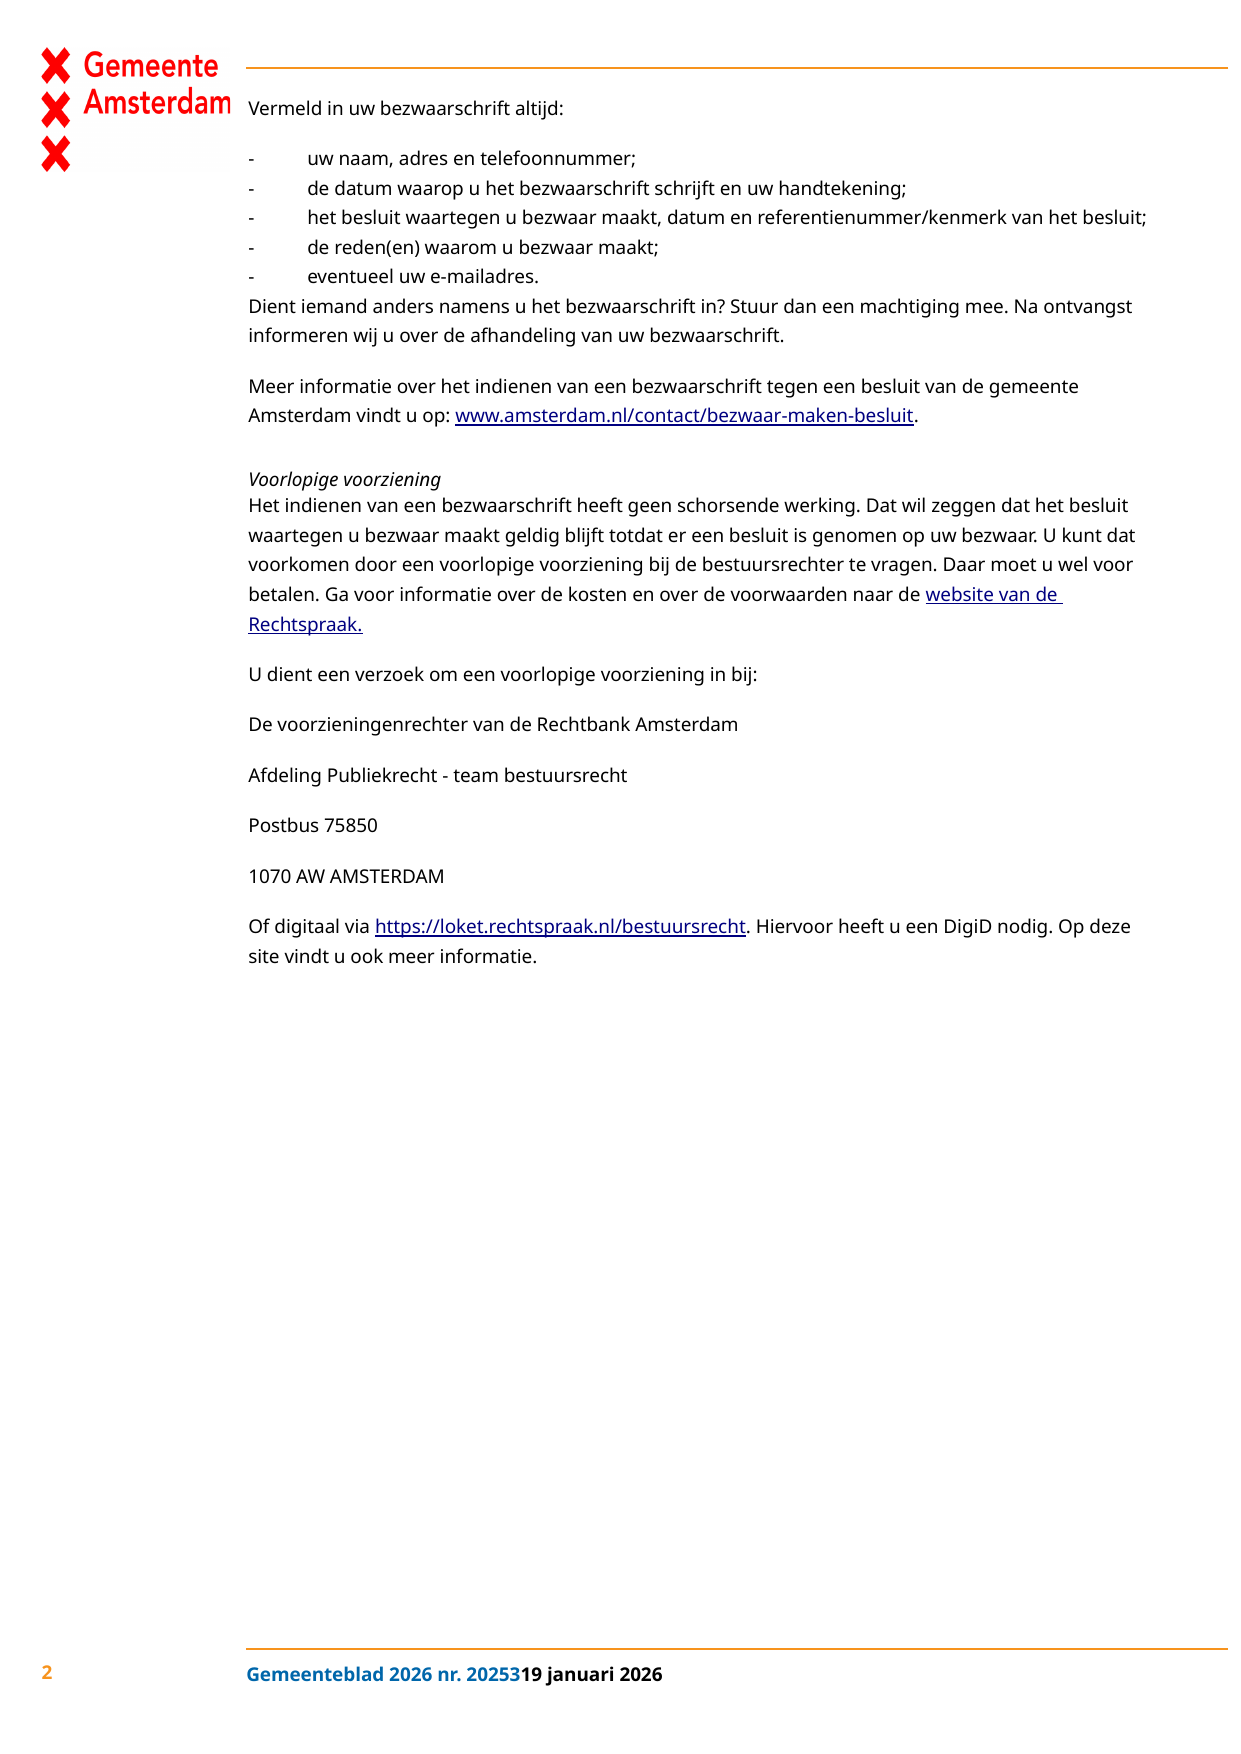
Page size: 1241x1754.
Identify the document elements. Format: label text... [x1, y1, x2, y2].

text Of digitaal via https://loket.rechtspraak.nl/bestuursrecht. Hiervoor heeft u een DigiD nodig. Op deze site vindt u ook meer informatie. [248, 913, 1152, 968]
text U dient een verzoek om een voorlopige voorziening in bij: [248, 661, 1152, 687]
text Afdeling Publiekrecht - team bestuursrecht [248, 762, 1152, 788]
text Vermeld in uw bezwaarschrift altijd: [248, 95, 1152, 121]
picture [41, 47, 231, 172]
text Het indienen van een bezwaarschrift heeft geen schorsende werking. Dat wil zeggen dat het besluit waartegen u bezwaar maakt geldig blijft totdat er een besluit is genomen op uw bezwaar. U kunt dat voorkomen door een voorlopige voorziening bij de bestuursrechter te vragen. Daar moet u wel voor betalen. Ga voor informatie over de kosten en over de voorwaarden naar de website van de Rechtspraak. [248, 492, 1152, 636]
text De voorzieningenrechter van de Rechtbank Amsterdam [248, 712, 1152, 737]
text Meer informatie over het indienen van een bezwaarschrift tegen een besluit van de gemeente Amsterdam vindt u op: www.amsterdam.nl/contact/bezwaar-maken-besluit. [248, 373, 1152, 428]
text Dient iemand anders namens u het bezwaarschrift in? Stuur dan een machtiging mee. Na ontvangst informeren wij u over de afhandeling van uw bezwaarschrift. [248, 293, 1152, 348]
text Voorlopige voorziening [248, 467, 1152, 492]
list uw naam, adres en telefoonnummer; [248, 145, 1152, 171]
list het besluit waartegen u bezwaar maakt, datum en referentienummer/kenmerk van het besluit; [248, 204, 1152, 230]
list de datum waarop u het bezwaarschrift schrijft en uw handtekening; [248, 175, 1152, 201]
text 1070 AW AMSTERDAM [248, 863, 1152, 888]
list de reden(en) waarom u bezwaar maakt; [248, 234, 1152, 260]
list eventueel uw e-mailadres. [248, 263, 1152, 289]
text Postbus 75850 [248, 812, 1152, 838]
